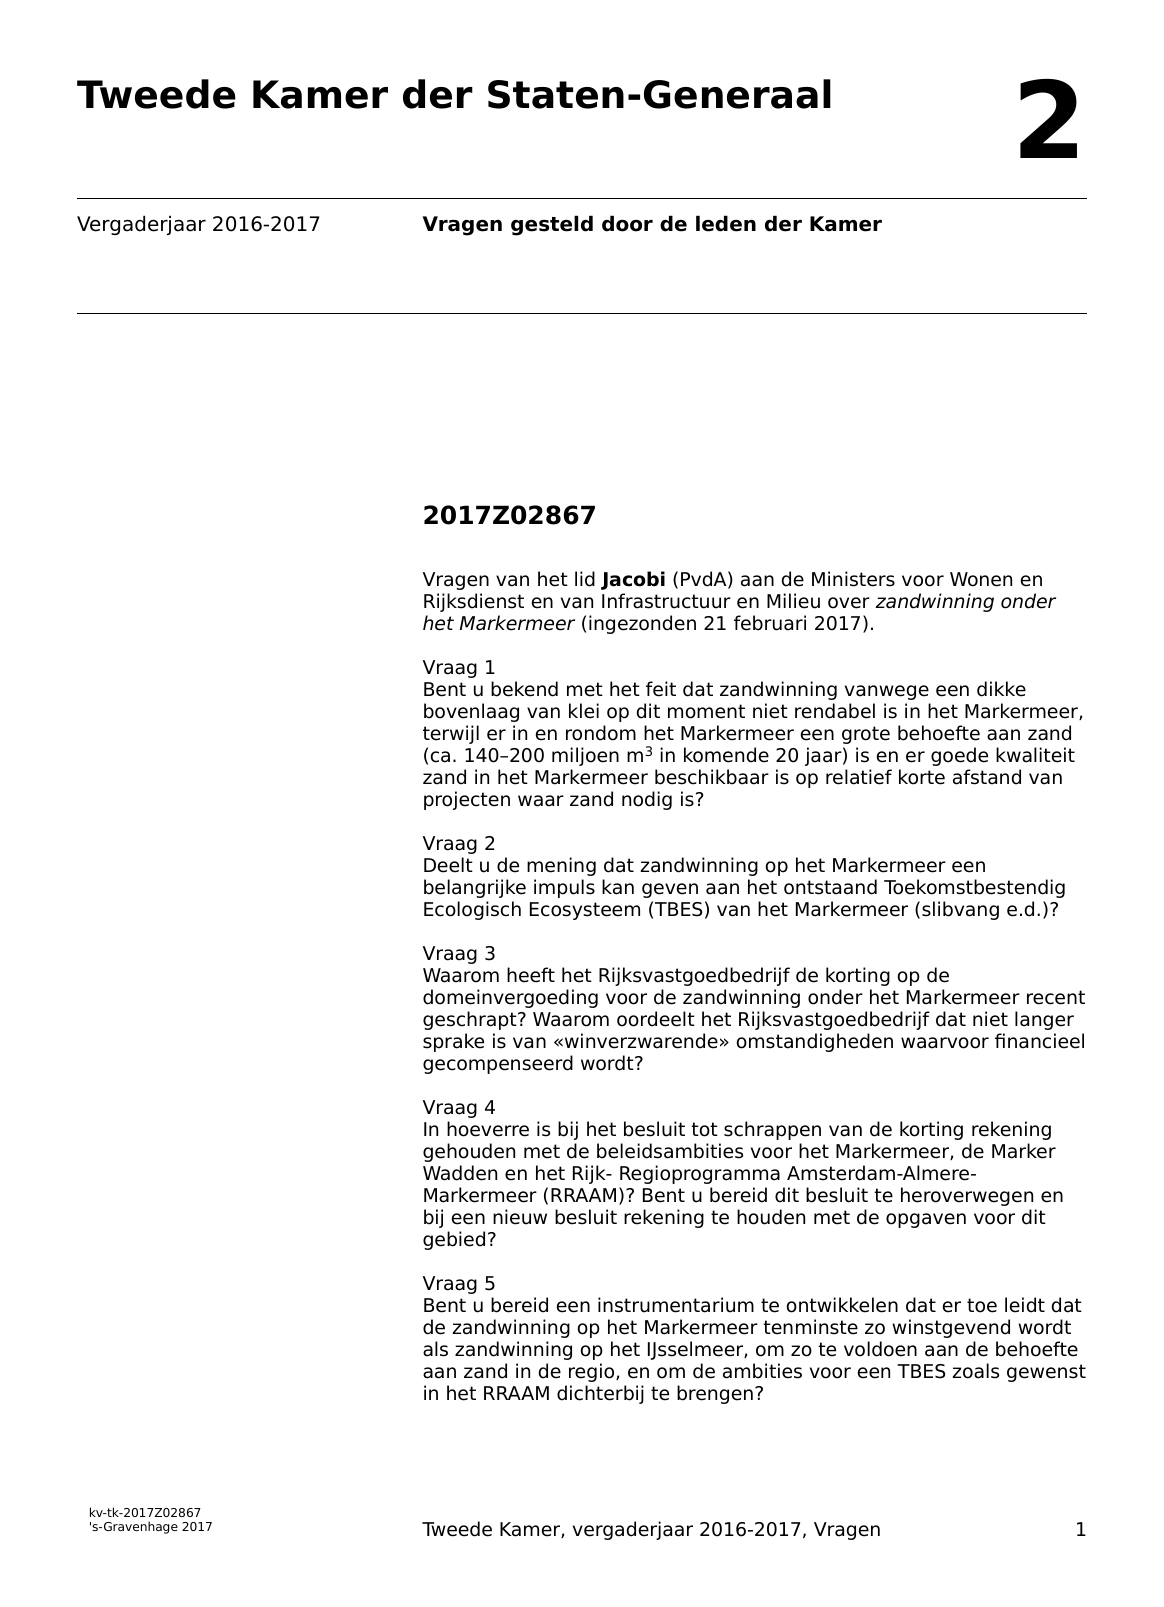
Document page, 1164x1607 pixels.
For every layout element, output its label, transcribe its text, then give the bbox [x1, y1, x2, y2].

text Vraag 1 [422, 657, 1087, 679]
text Vraag 3 [422, 943, 1087, 965]
text Vraag 4 [422, 1097, 1087, 1119]
text Deelt u de mening dat zandwinning op het Markermeer een belangrijke impuls kan geven aan het ontstaand Toekomstbestendig Ecologisch Ecosysteem (TBES) van het Markermeer (slibvang e.d.)? [422, 855, 1087, 921]
text Bent u bekend met het feit dat zandwinning vanwege een dikke bovenlaag van klei op dit moment niet rendabel is in het Markermeer, terwijl er in en rondom het Markermeer een grote behoefte aan zand (ca. 140–200 miljoen m3 in komende 20 jaar) is en er goede kwaliteit zand in het Markermeer beschikbaar is op relatief korte afstand van projecten waar zand nodig is? [422, 679, 1087, 811]
table_header 2 [886, 59, 1087, 198]
text Waarom heeft het Rijksvastgoedbedrijf de korting op de domeinvergoeding voor de zandwinning onder het Markermeer recent geschrapt? Waarom oordeelt het Rijksvastgoedbedrijf dat niet langer sprake is van «winverzwarende» omstandigheden waarvoor financieel gecompenseerd wordt? [422, 965, 1087, 1075]
table_cell Vragen gesteld door de leden der Kamer [422, 199, 1087, 313]
text Vraag 2 [422, 833, 1087, 855]
text kv-tk-2017Z02867 [88, 1506, 323, 1520]
text Bent u bereid een instrumentarium te ontwikkelen dat er toe leidt dat de zandwinning op het Markermeer tenminste zo winstgevend wordt als zandwinning op het IJsselmeer, om zo te voldoen aan de behoefte aan zand in de regio, en om de ambities voor een TBES zoals gewenst in het RRAAM dichterbij te brengen? [422, 1295, 1087, 1405]
text Vraag 5 [422, 1273, 1087, 1295]
text 2017Z02867 [422, 501, 1087, 531]
text In hoeverre is bij het besluit tot schrappen van de korting rekening gehouden met de beleidsambities voor het Markermeer, de Marker Wadden en het Rijk- Regioprogramma Amsterdam-Almere-Markermeer (RRAAM)? Bent u bereid dit besluit te heroverwegen en bij een nieuw besluit rekening te houden met de opgaven voor dit gebied? [422, 1119, 1087, 1251]
text Vragen van het lid Jacobi (PvdA) aan de Ministers voor Wonen en Rijksdienst en van Infrastructuur en Milieu over zandwinning onder het Markermeer (ingezonden 21 februari 2017). [422, 569, 1087, 635]
table_cell Vergaderjaar 2016-2017 [77, 199, 422, 313]
table_header Tweede Kamer der Staten-Generaal [77, 59, 886, 198]
text 's-Gravenhage 2017 [88, 1520, 323, 1534]
